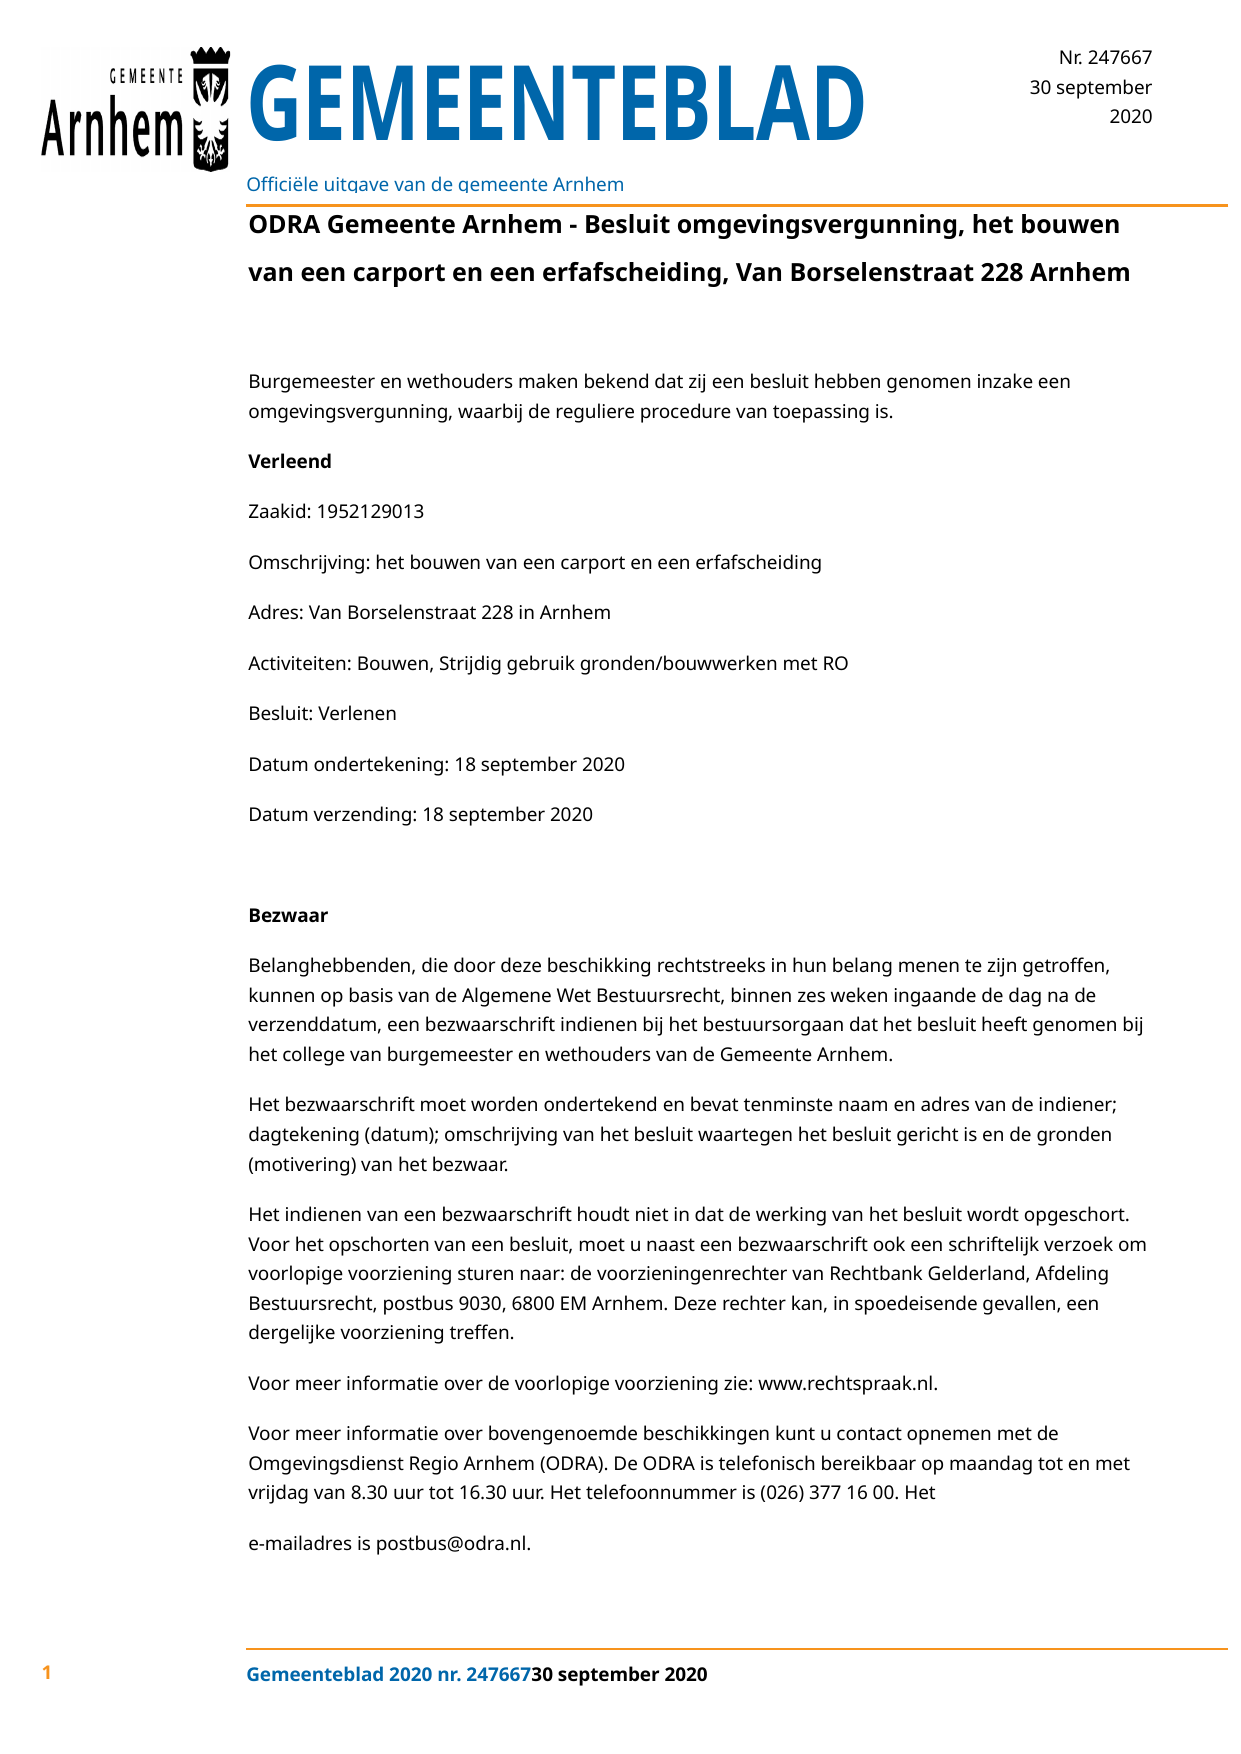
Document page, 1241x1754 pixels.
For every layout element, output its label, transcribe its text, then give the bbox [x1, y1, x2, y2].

text Voor meer informatie over de voorlopige voorziening zie: www.rechtspraak.nl. [248, 1370, 1152, 1396]
text Bezwaar [248, 902, 1152, 928]
text ODRA Gemeente Arnhem - Besluit omgevingsvergunning, het bouwen van een carport en een erfafscheiding, Van Borselenstraat 228 Arnhem [248, 207, 1152, 288]
text Datum ondertekening: 18 september 2020 [248, 751, 1152, 777]
text Voor meer informatie over bovengenoemde beschikkingen kunt u contact opnemen met de Omgevingsdienst Regio Arnhem (ODRA). De ODRA is telefonisch bereikbaar op maandag tot en met vrijdag van 8.30 uur tot 16.30 uur. Het telefoonnummer is (026) 377 16 00. Het [248, 1420, 1152, 1505]
text Burgemeester en wethouders maken bekend dat zij een besluit hebben genomen inzake een omgevingsvergunning, waarbij de reguliere procedure van toepassing is. [248, 368, 1152, 424]
text Het bezwaarschrift moet worden ondertekend en bevat tenminste naam en adres van de indiener; dagtekening (datum); omschrijving van het besluit waartegen het besluit gericht is en de gronden (motivering) van het bezwaar. [248, 1092, 1152, 1177]
text e-mailadres is postbus@odra.nl. [248, 1530, 1152, 1556]
text Datum verzending: 18 september 2020 [248, 801, 1152, 827]
text Verleend [248, 448, 1152, 474]
text Het indienen van een bezwaarschrift houdt niet in dat de werking van het besluit wordt opgeschort. Voor het opschorten van een besluit, moet u naast een bezwaarschrift ook een schriftelijk verzoek om voorlopige voorziening sturen naar: de voorzieningenrechter van Rechtbank Gelderland, Afdeling Bestuursrecht, postbus 9030, 6800 EM Arnhem. Deze rechter kan, in spoedeisende gevallen, een dergelijke voorziening treffen. [248, 1201, 1152, 1345]
picture [41, 47, 231, 172]
text Adres: Van Borselenstraat 228 in Arnhem [248, 599, 1152, 625]
text Belanghebbenden, die door deze beschikking rechtstreeks in hun belang menen te zijn getroffen, kunnen op basis van de Algemene Wet Bestuursrecht, binnen zes weken ingaande de dag na de verzenddatum, een bezwaarschrift indienen bij het bestuursorgaan dat het besluit heeft genomen bij het college van burgemeester en wethouders van de Gemeente Arnhem. [248, 952, 1152, 1067]
text Omschrijving: het bouwen van een carport en een erfafscheiding [248, 549, 1152, 575]
text Besluit: Verlenen [248, 700, 1152, 726]
text Zaakid: 1952129013 [248, 499, 1152, 524]
text Activiteiten: Bouwen, Strijdig gebruik gronden/bouwwerken met RO [248, 650, 1152, 676]
